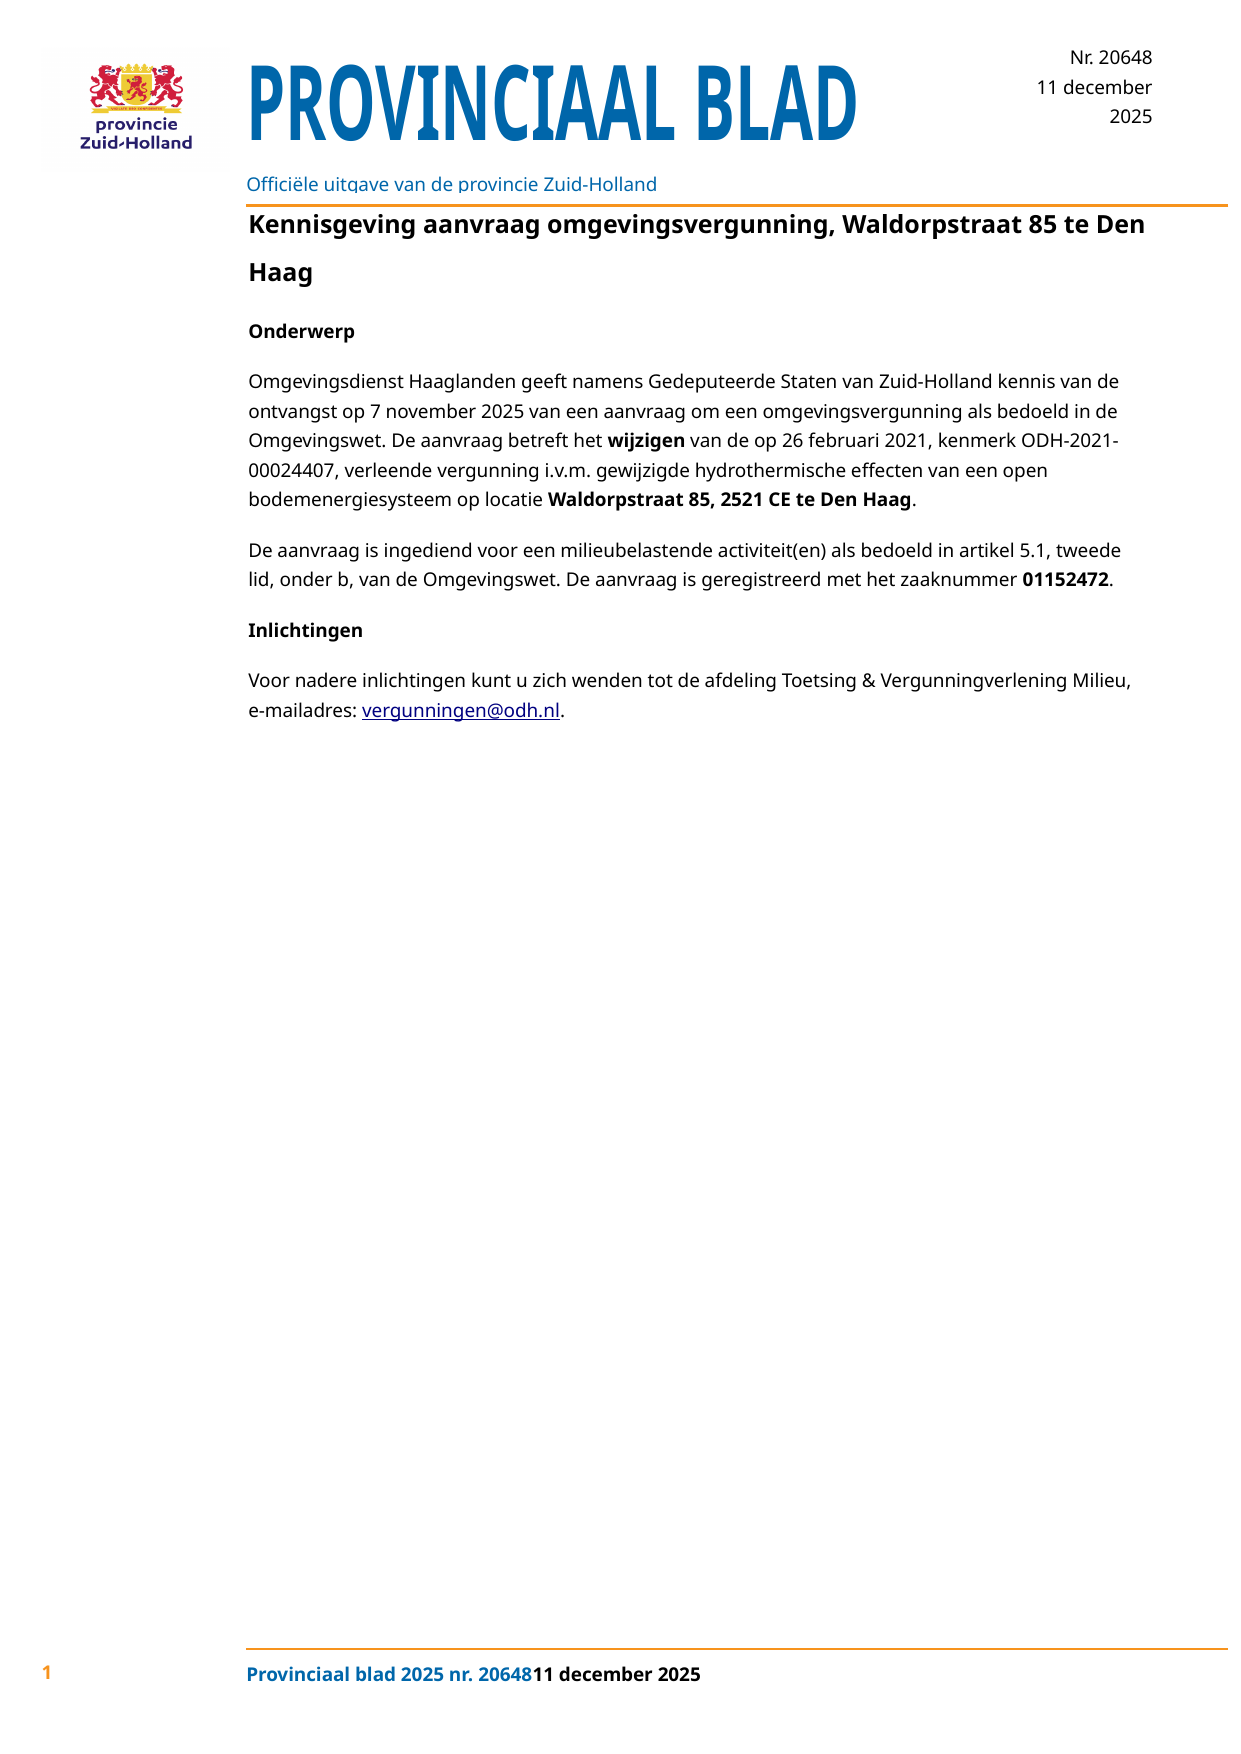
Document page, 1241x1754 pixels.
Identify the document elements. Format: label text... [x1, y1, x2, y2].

text Onderwerp [248, 318, 1152, 344]
picture [41, 47, 231, 172]
text Inlichtingen [248, 617, 1152, 643]
text De aanvraag is ingediend voor een milieubelastende activiteit(en) als bedoeld in artikel 5.1, tweede lid, onder b, van de Omgevingswet. De aanvraag is geregistreerd met het zaaknummer 01152472. [248, 537, 1152, 592]
text Omgevingsdienst Haaglanden geeft namens Gedeputeerde Staten van Zuid-Holland kennis van de ontvangst op 7 november 2025 van een aanvraag om een omgevingsvergunning als bedoeld in de Omgevingswet. De aanvraag betreft het wijzigen van de op 26 februari 2021, kenmerk ODH-2021-00024407, verleende vergunning i.v.m. gewijzigde hydrothermische effecten van een open bodemenergiesysteem op locatie Waldorpstraat 85, 2521 CE te Den Haag. [248, 368, 1152, 512]
text Voor nadere inlichtingen kunt u zich wenden tot de afdeling Toetsing & Vergunningverlening Milieu, e-mailadres: vergunningen@odh.nl. [248, 667, 1152, 723]
text Kennisgeving aanvraag omgevingsvergunning, Waldorpstraat 85 te Den Haag [248, 207, 1152, 288]
